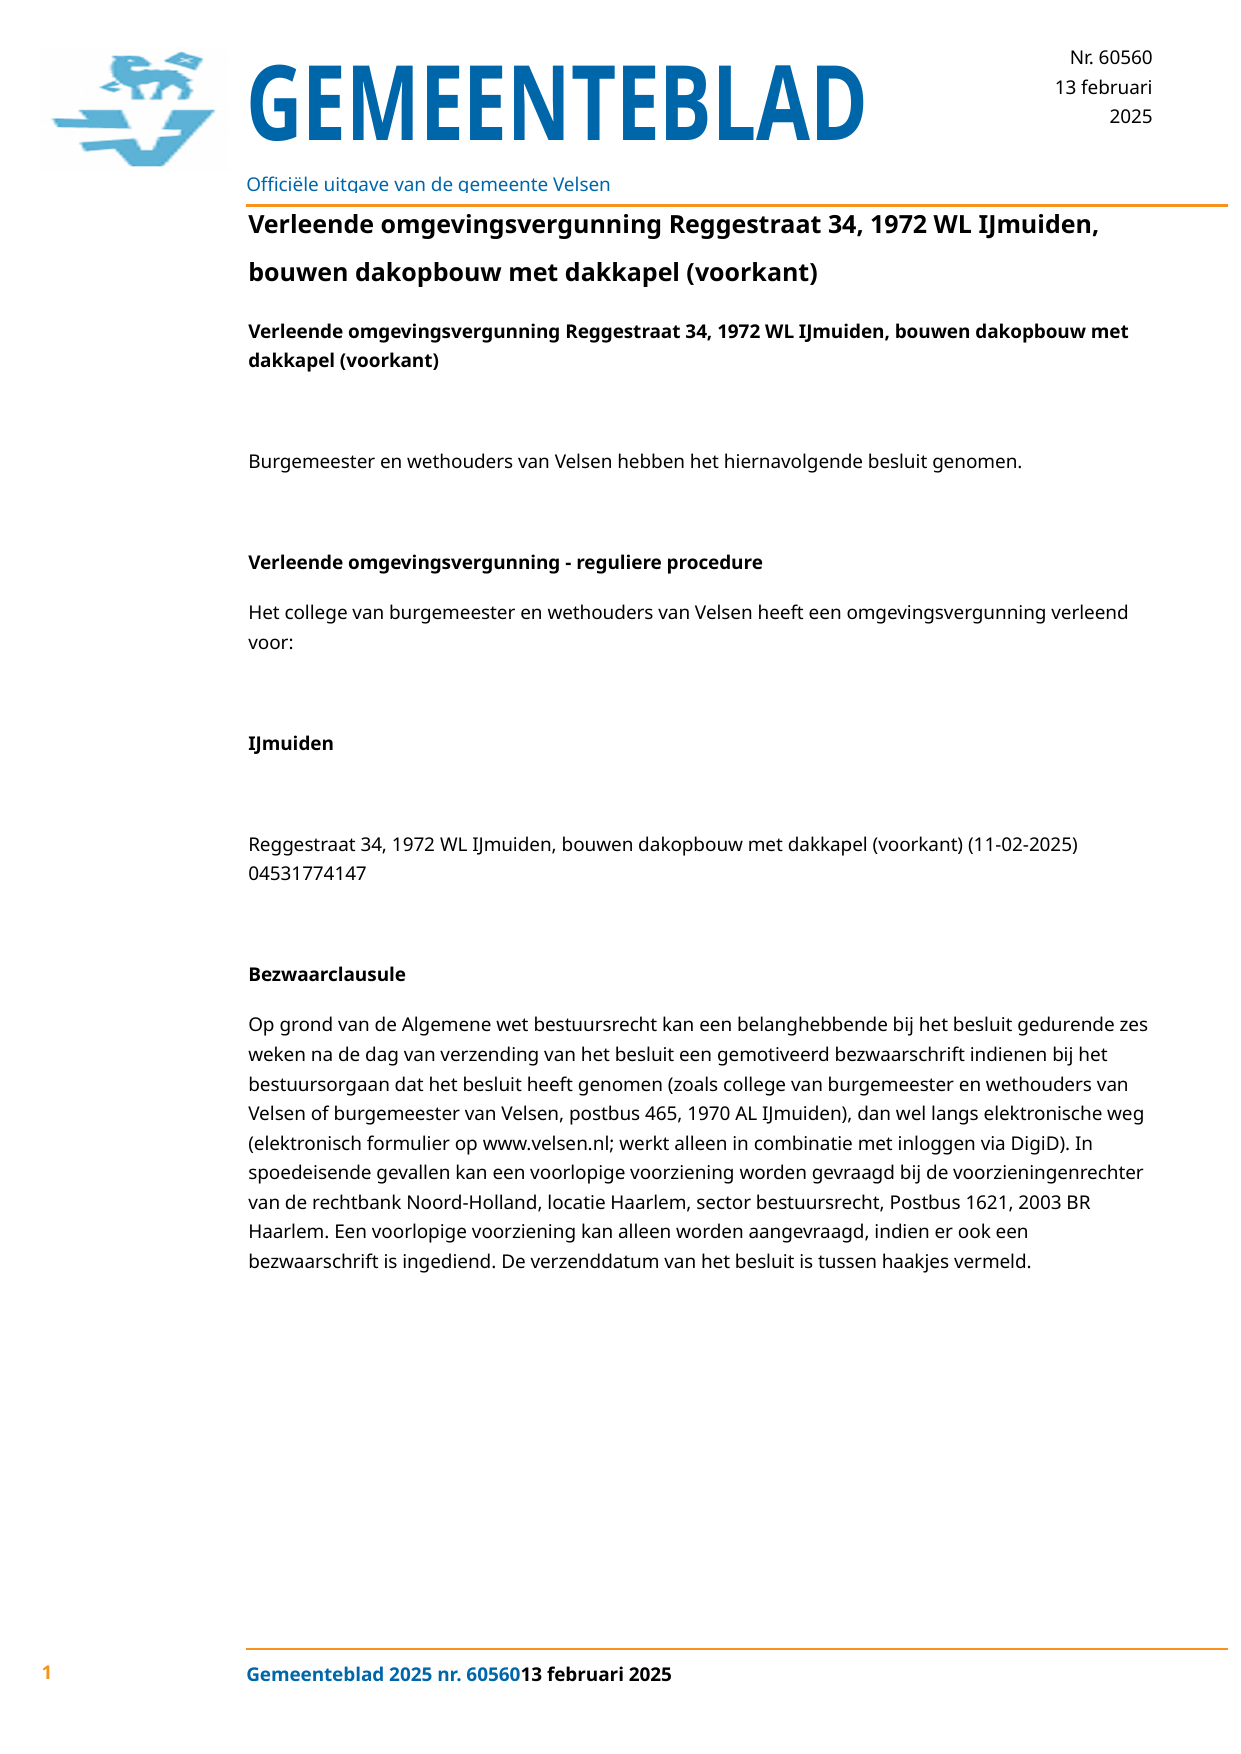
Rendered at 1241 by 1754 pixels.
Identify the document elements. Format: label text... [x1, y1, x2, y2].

text Op grond van de Algemene wet bestuursrecht kan een belanghebbende bij het besluit gedurende zes weken na de dag van verzending van het besluit een gemotiveerd bezwaarschrift indienen bij het bestuursorgaan dat het besluit heeft genomen (zoals college van burgemeester en wethouders van Velsen of burgemeester van Velsen, postbus 465, 1970 AL IJmuiden), dan wel langs elektronische weg (elektronisch formulier op www.velsen.nl; werkt alleen in combinatie met inloggen via DigiD). In spoedeisende gevallen kan een voorlopige voorziening worden gevraagd bij de voorzieningenrechter van de rechtbank Noord-Holland, locatie Haarlem, sector bestuursrecht, Postbus 1621, 2003 BR Haarlem. Een voorlopige voorziening kan alleen worden aangevraagd, indien er ook een bezwaarschrift is ingediend. De verzenddatum van het besluit is tussen haakjes vermeld. [248, 1012, 1152, 1274]
text Verleende omgevingsvergunning Reggestraat 34, 1972 WL IJmuiden, bouwen dakopbouw met dakkapel (voorkant) [248, 318, 1152, 373]
picture [41, 47, 231, 172]
text Het college van burgemeester en wethouders van Velsen heeft een omgevingsvergunning verleend voor: [248, 599, 1152, 655]
text Bezwaarclausule [248, 961, 1152, 987]
text Reggestraat 34, 1972 WL IJmuiden, bouwen dakopbouw met dakkapel (voorkant) (11-02-2025) 04531774147 [248, 831, 1152, 886]
text Verleende omgevingsvergunning Reggestraat 34, 1972 WL IJmuiden, bouwen dakopbouw met dakkapel (voorkant) [248, 207, 1152, 288]
text Burgemeester en wethouders van Velsen hebben het hiernavolgende besluit genomen. [248, 448, 1152, 474]
text Verleende omgevingsvergunning - reguliere procedure [248, 549, 1152, 575]
text IJmuiden [248, 730, 1152, 756]
